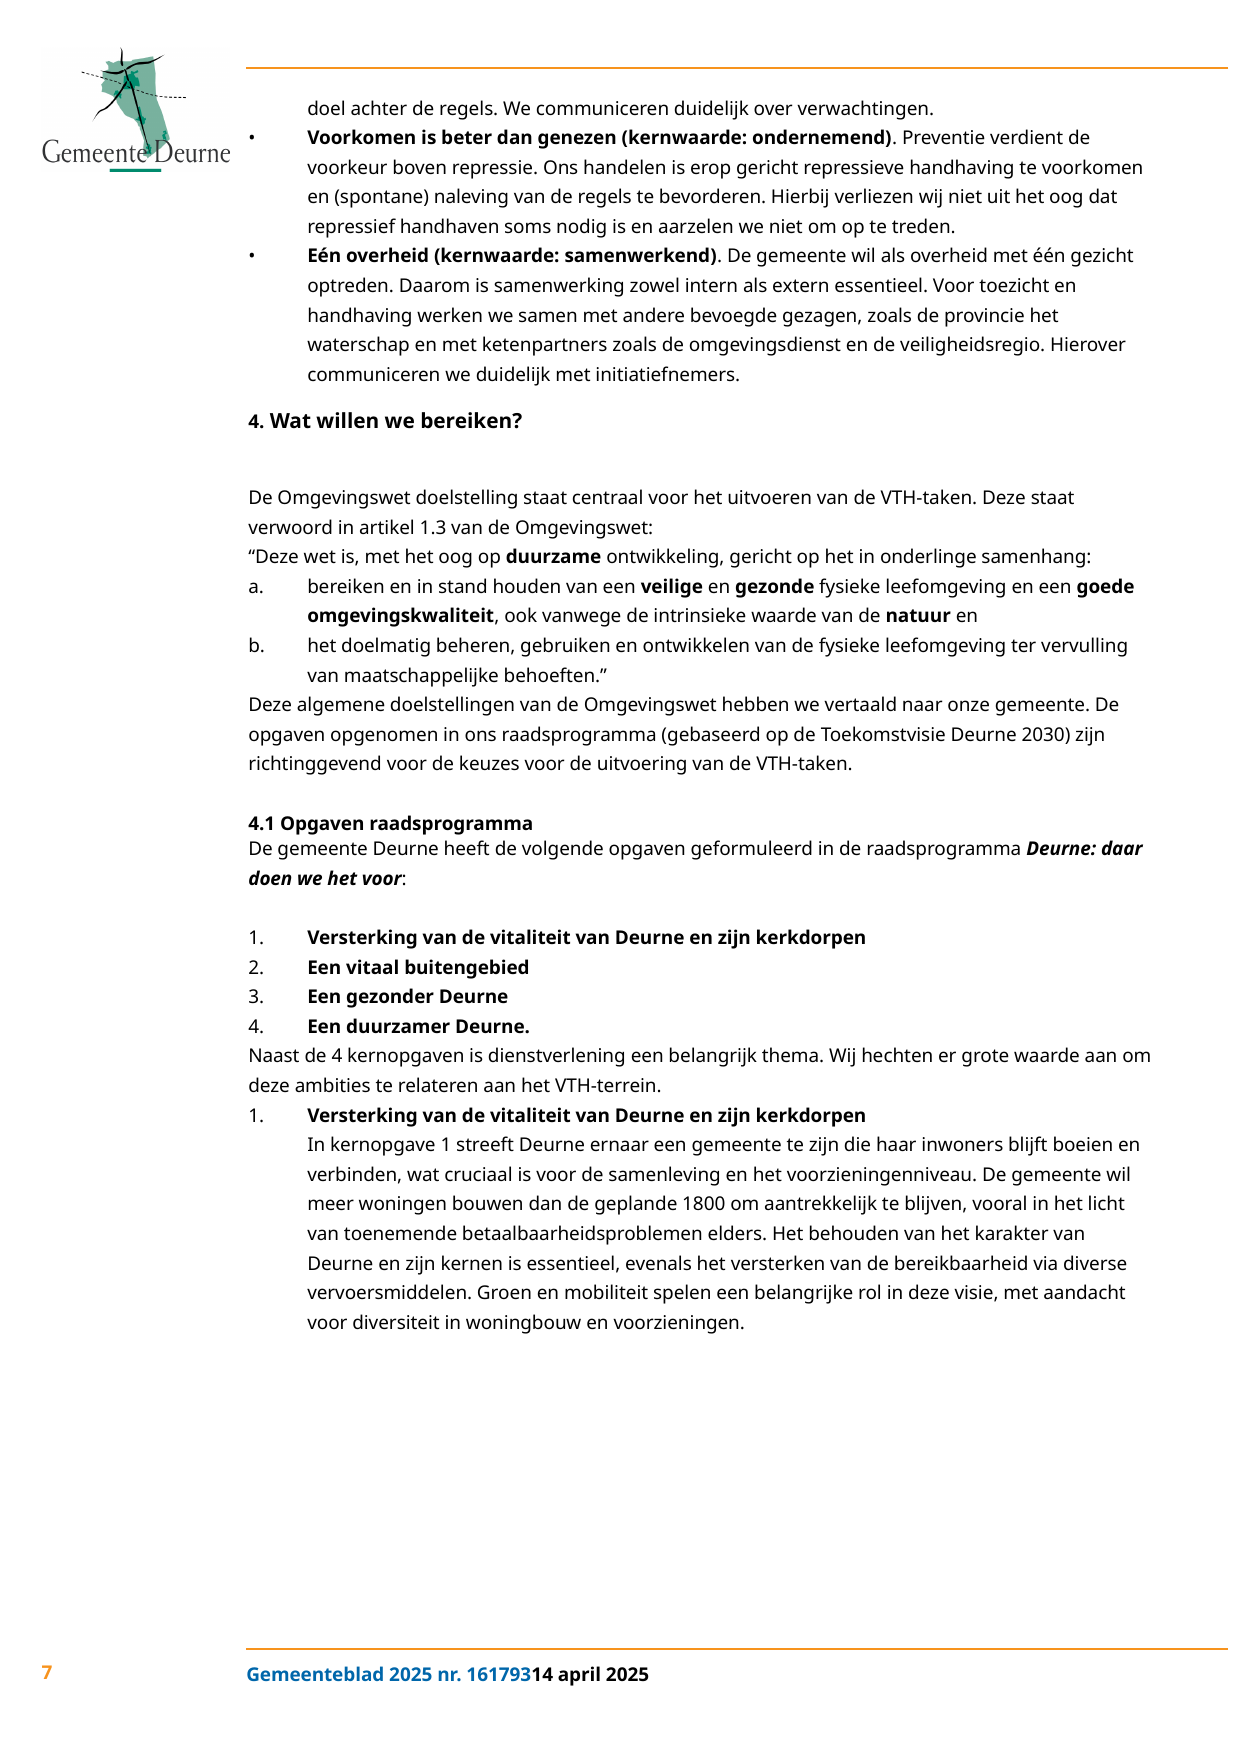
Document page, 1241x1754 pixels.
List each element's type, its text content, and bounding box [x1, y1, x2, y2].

list In kernopgave 1 streeft Deurne ernaar een gemeente te zijn die haar inwoners blijft boeien en verbinden, wat cruciaal is voor de samenleving en het voorzieningenniveau. De gemeente wil meer woningen bouwen dan de geplande 1800 om aantrekkelijk te blijven, vooral in het licht van toenemende betaalbaarheidsproblemen elders. Het behouden van het karakter van Deurne en zijn kernen is essentieel, evenals het versterken van de bereikbaarheid via diverse vervoersmiddelen. Groen en mobiliteit spelen een belangrijke rol in deze visie, met aandacht voor diversiteit in woningbouw en voorzieningen. [248, 1131, 1152, 1334]
text 4.1 Opgaven raadsprogramma [248, 810, 1152, 836]
text Deze algemene doelstellingen van de Omgevingswet hebben we vertaald naar onze gemeente. De opgaven opgenomen in ons raadsprogramma (gebaseerd op de Toekomstvisie Deurne 2030) zijn richtinggevend voor de keuzes voor de uitvoering van de VTH-taken. [248, 691, 1152, 776]
text De gemeente Deurne heeft de volgende opgaven geformuleerd in de raadsprogramma Deurne: daar doen we het voor: [248, 836, 1152, 891]
list Een gezonder Deurne [248, 983, 1152, 1009]
list Voorkomen is beter dan genezen (kernwaarde: ondernemend). Preventie verdient de voorkeur boven repressie. Ons handelen is erop gericht repressieve handhaving te voorkomen en (spontane) naleving van de regels te bevorderen. Hierbij verliezen wij niet uit het oog dat repressief handhaven soms nodig is en aarzelen we niet om op te treden. [248, 124, 1152, 239]
list Een duurzamer Deurne. [248, 1013, 1152, 1039]
list bereiken en in stand houden van een veilige en gezonde fysieke leefomgeving en een goede omgevingskwaliteit, ook vanwege de intrinsieke waarde van de natuur en [248, 573, 1152, 628]
text De Omgevingswet doelstelling staat centraal voor het uitvoeren van de VTH-taken. Deze staat verwoord in artikel 1.3 van de Omgevingswet: [248, 484, 1152, 540]
list het doelmatig beheren, gebruiken en ontwikkelen van de fysieke leefomgeving ter vervulling van maatschappelijke behoeften.” [248, 632, 1152, 688]
text “Deze wet is, met het oog op duurzame ontwikkeling, gericht op het in onderlinge samenhang: [248, 543, 1152, 569]
list doel achter de regels. We communiceren duidelijk over verwachtingen. [248, 95, 1152, 121]
text Naast de 4 kernopgaven is dienstverlening een belangrijk thema. Wij hechten er grote waarde aan om deze ambities te relateren aan het VTH-terrein. [248, 1043, 1152, 1098]
list Eén overheid (kernwaarde: samenwerkend). De gemeente wil als overheid met één gezicht optreden. Daarom is samenwerking zowel intern als extern essentieel. Voor toezicht en handhaving werken we samen met andere bevoegde gezagen, zoals de provincie het waterschap en met ketenpartners zoals de omgevingsdienst en de veiligheidsregio. Hierover communiceren we duidelijk met initiatiefnemers. [248, 243, 1152, 387]
list Een vitaal buitengebied [248, 954, 1152, 979]
text 4. Wat willen we bereiken? [248, 407, 1152, 435]
list Versterking van de vitaliteit van Deurne en zijn kerkdorpen [248, 1102, 1152, 1127]
list Versterking van de vitaliteit van Deurne en zijn kerkdorpen [248, 924, 1152, 950]
picture [41, 47, 231, 172]
